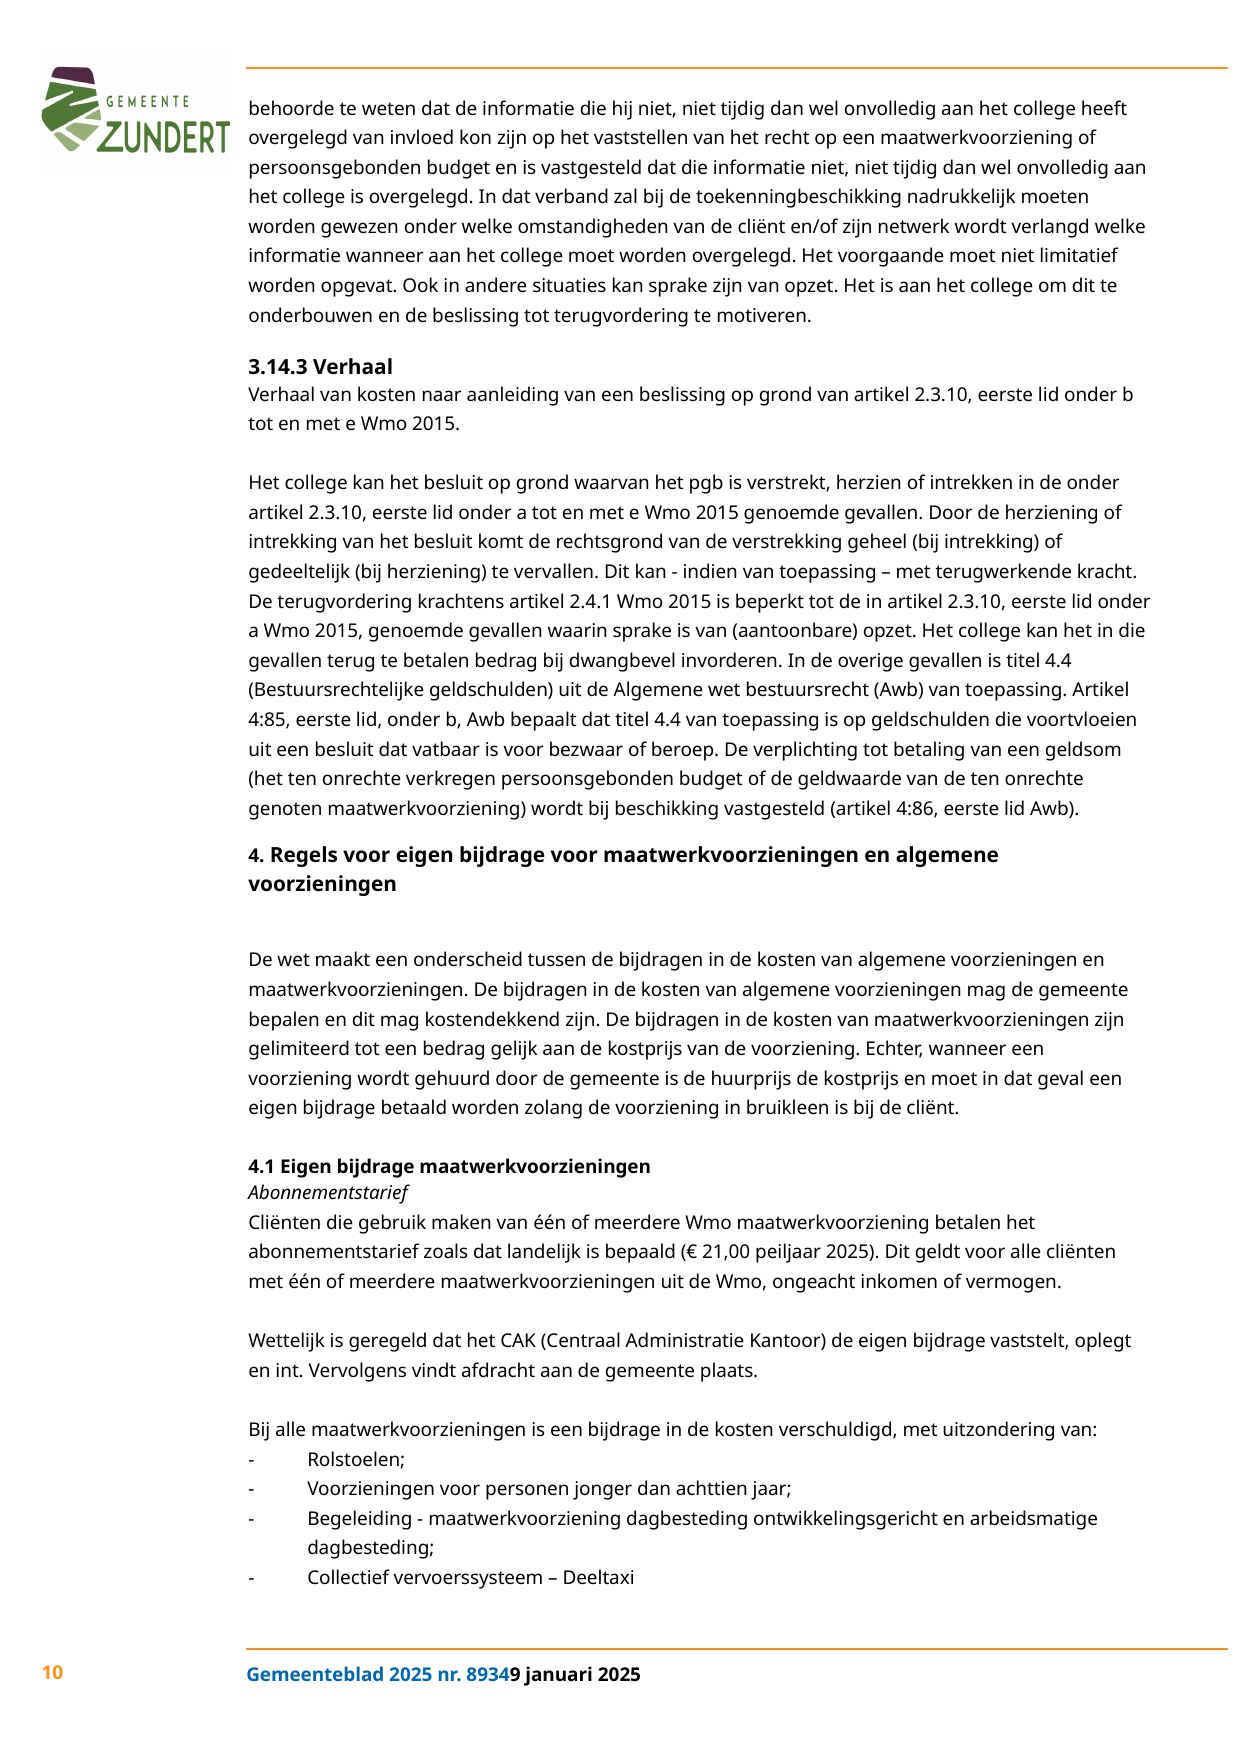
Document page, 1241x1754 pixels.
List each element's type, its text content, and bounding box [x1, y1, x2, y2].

text Abonnementstarief [248, 1179, 1152, 1205]
text Verhaal van kosten naar aanleiding van een beslissing op grond van artikel 2.3.10, eerste lid onder b tot en met e Wmo 2015. [248, 381, 1152, 436]
list Collectief vervoerssysteem – Deeltaxi [248, 1564, 1152, 1590]
text Wettelijk is geregeld dat het CAK (Centraal Administratie Kantoor) de eigen bijdrage vaststelt, oplegt en int. Vervolgens vindt afdracht aan de gemeente plaats. [248, 1327, 1152, 1383]
text Cliënten die gebruik maken van één of meerdere Wmo maatwerkvoorziening betalen het abonnementstarief zoals dat landelijk is bepaald (€ 21,00 peiljaar 2025). Dit geldt voor alle cliënten met één of meerdere maatwerkvoorzieningen uit de Wmo, ongeacht inkomen of vermogen. [248, 1209, 1152, 1294]
picture [41, 47, 231, 172]
text De wet maakt een onderscheid tussen de bijdragen in de kosten van algemene voorzieningen en maatwerkvoorzieningen. De bijdragen in de kosten van algemene voorzieningen mag de gemeente bepalen en dit mag kostendekkend zijn. De bijdragen in de kosten van maatwerkvoorzieningen zijn gelimiteerd tot een bedrag gelijk aan de kostprijs van de voorziening. Echter, wanneer een voorziening wordt gehuurd door de gemeente is de huurprijs de kostprijs en moet in dat geval een eigen bijdrage betaald worden zolang de voorziening in bruikleen is bij de cliënt. [248, 947, 1152, 1120]
text Bij alle maatwerkvoorzieningen is een bijdrage in de kosten verschuldigd, met uitzondering van: [248, 1416, 1152, 1442]
list Voorzieningen voor personen jonger dan achttien jaar; [248, 1475, 1152, 1501]
text 3.14.3 Verhaal [248, 352, 1152, 381]
list Rolstoelen; [248, 1446, 1152, 1471]
text 4. Regels voor eigen bijdrage voor maatwerkvoorzieningen en algemene voorzieningen [248, 841, 1152, 897]
text 4.1 Eigen bijdrage maatwerkvoorzieningen [248, 1154, 1152, 1179]
text Het college kan het besluit op grond waarvan het pgb is verstrekt, herzien of intrekken in de onder artikel 2.3.10, eerste lid onder a tot en met e Wmo 2015 genoemde gevallen. Door de herziening of intrekking van het besluit komt de rechtsgrond van de verstrekking geheel (bij intrekking) of gedeeltelijk (bij herziening) te vervallen. Dit kan - indien van toepassing – met terugwerkende kracht. De terugvordering krachtens artikel 2.4.1 Wmo 2015 is beperkt tot de in artikel 2.3.10, eerste lid onder a Wmo 2015, genoemde gevallen waarin sprake is van (aantoonbare) opzet. Het college kan het in die gevallen terug te betalen bedrag bij dwangbevel invorderen. In de overige gevallen is titel 4.4 (Bestuursrechtelijke geldschulden) uit de Algemene wet bestuursrecht (Awb) van toepassing. Artikel 4:85, eerste lid, onder b, Awb bepaalt dat titel 4.4 van toepassing is op geldschulden die voortvloeien uit een besluit dat vatbaar is voor bezwaar of beroep. De verplichting tot betaling van een geldsom (het ten onrechte verkregen persoonsgebonden budget of de geldwaarde van de ten onrechte genoten maatwerkvoorziening) wordt bij beschikking vastgesteld (artikel 4:86, eerste lid Awb). [248, 469, 1152, 821]
text behoorde te weten dat de informatie die hij niet, niet tijdig dan wel onvolledig aan het college heeft overgelegd van invloed kon zijn op het vaststellen van het recht op een maatwerkvoorziening of persoonsgebonden budget en is vastgesteld dat die informatie niet, niet tijdig dan wel onvolledig aan het college is overgelegd. In dat verband zal bij de toekenningbeschikking nadrukkelijk moeten worden gewezen onder welke omstandigheden van de cliënt en/of zijn netwerk wordt verlangd welke informatie wanneer aan het college moet worden overgelegd. Het voorgaande moet niet limitatief worden opgevat. Ook in andere situaties kan sprake zijn van opzet. Het is aan het college om dit te onderbouwen en de beslissing tot terugvordering te motiveren. [248, 95, 1152, 328]
list Begeleiding - maatwerkvoorziening dagbesteding ontwikkelingsgericht en arbeidsmatige dagbesteding; [248, 1505, 1152, 1560]
